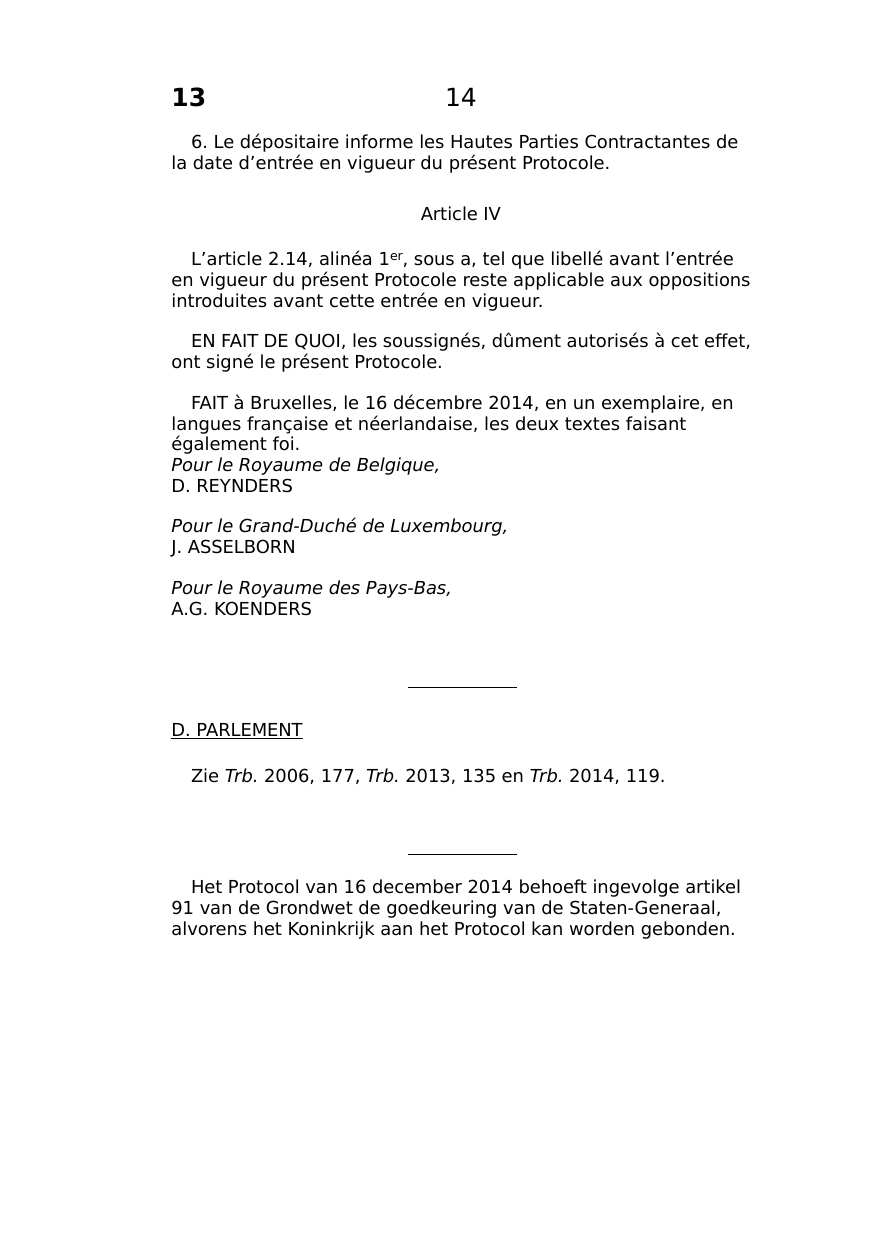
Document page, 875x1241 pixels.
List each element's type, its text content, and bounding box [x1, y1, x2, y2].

text Pour le Royaume de Belgique, D. REYNDERS [171, 455, 756, 496]
text Pour le Royaume des Pays-Bas, A.G. KOENDERS [171, 578, 756, 619]
text Het Protocol van 16 december 2014 behoeft ingevolge artikel 91 van de Grondwet de goedkeuring van de Staten-Generaal, alvorens het Koninkrijk aan het Protocol kan worden gebonden. [171, 877, 756, 939]
text 6. Le dépositaire informe les Hautes Parties Contractantes de la date d’entrée en vigueur du présent Protocole. [171, 132, 756, 173]
text Pour le Grand-Duché de Luxembourg, J. ASSELBORN [171, 516, 756, 558]
subtitle D. PARLEMENT [171, 720, 756, 741]
subtitle Article IV [171, 203, 756, 224]
text L’article 2.14, alinéa 1er, sous a, tel que libellé avant l’entrée en vigueur du présent Protocole reste applicable aux oppositions introduites avant cette entrée en vigueur. [171, 249, 756, 311]
text Zie Trb. 2006, 177, Trb. 2013, 135 en Trb. 2014, 119. [171, 766, 756, 786]
text EN FAIT DE QUOI, les soussignés, dûment autorisés à cet effet, ont signé le présent Protocole. [171, 331, 756, 373]
text FAIT à Bruxelles, le 16 décembre 2014, en un exemplaire, en langues française et néerlandaise, les deux textes faisant également foi. [171, 393, 756, 455]
